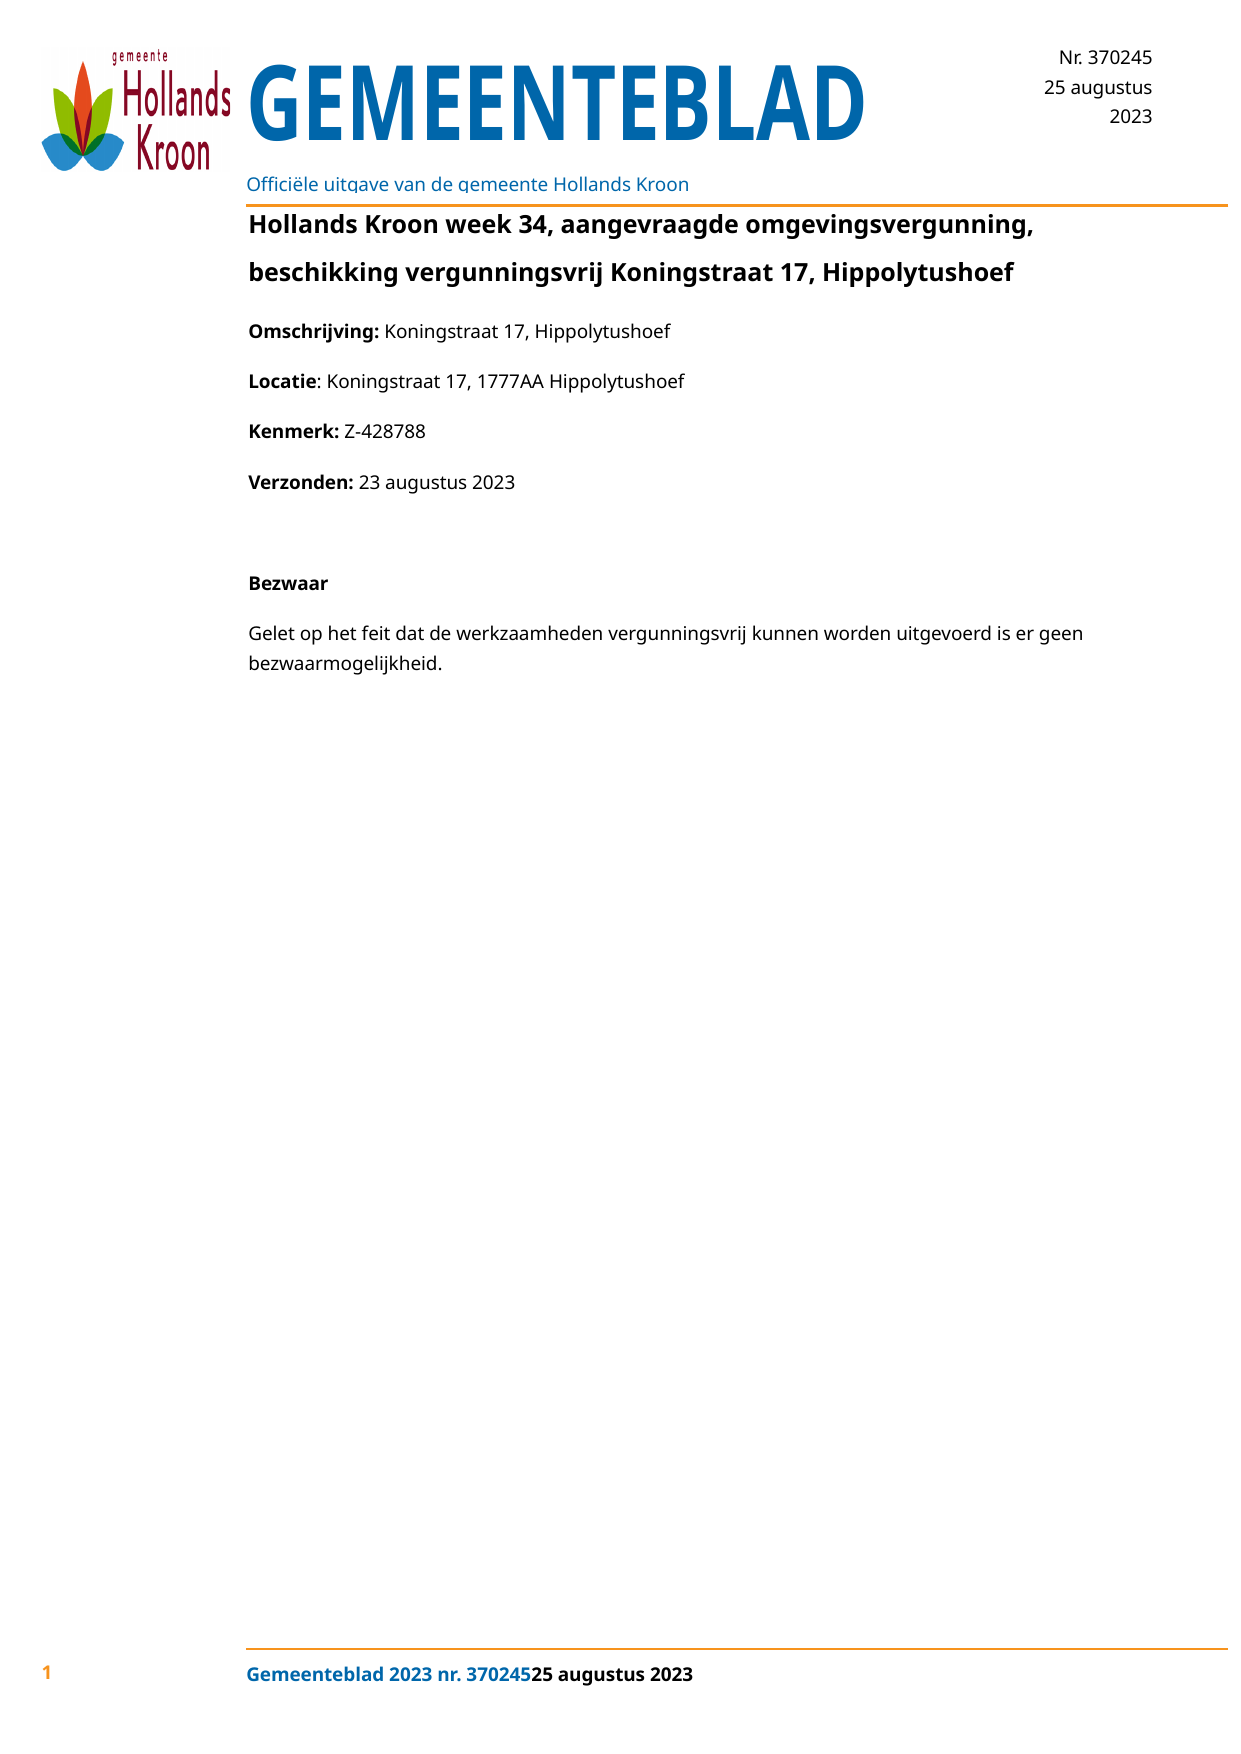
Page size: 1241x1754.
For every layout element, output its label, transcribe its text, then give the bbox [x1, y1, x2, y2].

text Hollands Kroon week 34, aangevraagde omgevingsvergunning, beschikking vergunningsvrij Koningstraat 17, Hippolytushoef [248, 207, 1152, 288]
text Kenmerk: Z-428788 [248, 419, 1152, 444]
text Gelet op het feit dat de werkzaamheden vergunningsvrij kunnen worden uitgevoerd is er geen bezwaarmogelijkheid. [248, 620, 1152, 676]
text Omschrijving: Koningstraat 17, Hippolytushoef [248, 318, 1152, 344]
picture [41, 47, 231, 172]
text Verzonden: 23 augustus 2023 [248, 469, 1152, 495]
text Locatie: Koningstraat 17, 1777AA Hippolytushoef [248, 368, 1152, 394]
text Bezwaar [248, 570, 1152, 596]
